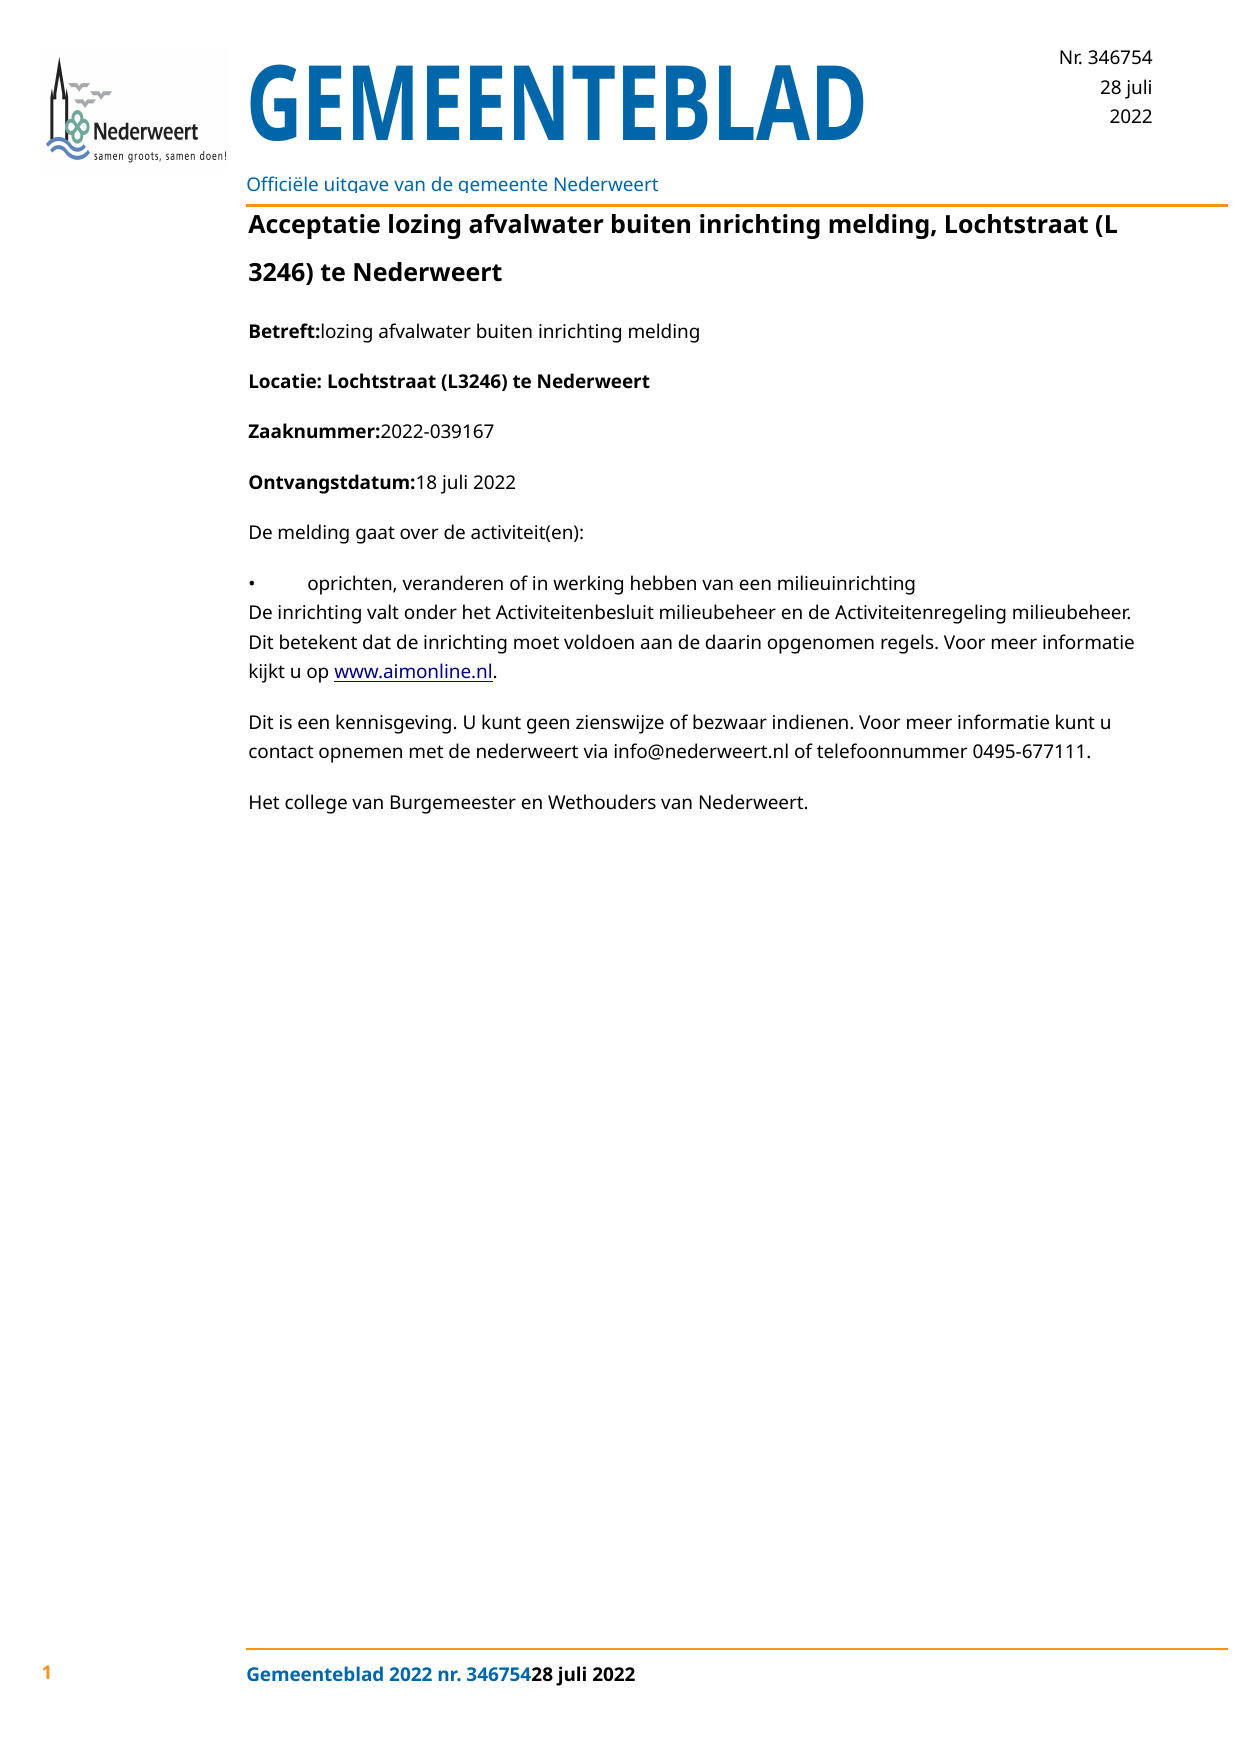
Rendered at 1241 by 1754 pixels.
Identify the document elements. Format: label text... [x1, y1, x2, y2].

text Locatie: Lochtstraat (L3246) te Nederweert [248, 368, 1152, 394]
text Ontvangstdatum:18 juli 2022 [248, 469, 1152, 495]
picture [41, 47, 231, 172]
text De melding gaat over de activiteit(en): [248, 519, 1152, 545]
text Acceptatie lozing afvalwater buiten inrichting melding, Lochtstraat (L 3246) te Nederweert [248, 207, 1152, 288]
text Betreft:lozing afvalwater buiten inrichting melding [248, 318, 1152, 344]
text Zaaknummer:2022-039167 [248, 419, 1152, 444]
text Dit is een kennisgeving. U kunt geen zienswijze of bezwaar indienen. Voor meer informatie kunt u contact opnemen met de nederweert via info@nederweert.nl of telefoonnummer 0495-677111. [248, 709, 1152, 764]
text De inrichting valt onder het Activiteitenbesluit milieubeheer en de Activiteitenregeling milieubeheer. Dit betekent dat de inrichting moet voldoen aan de daarin opgenomen regels. Voor meer informatie kijkt u op www.aimonline.nl. [248, 599, 1152, 684]
list oprichten, veranderen of in werking hebben van een milieuinrichting [248, 570, 1152, 596]
text Het college van Burgemeester en Wethouders van Nederweert. [248, 789, 1152, 815]
